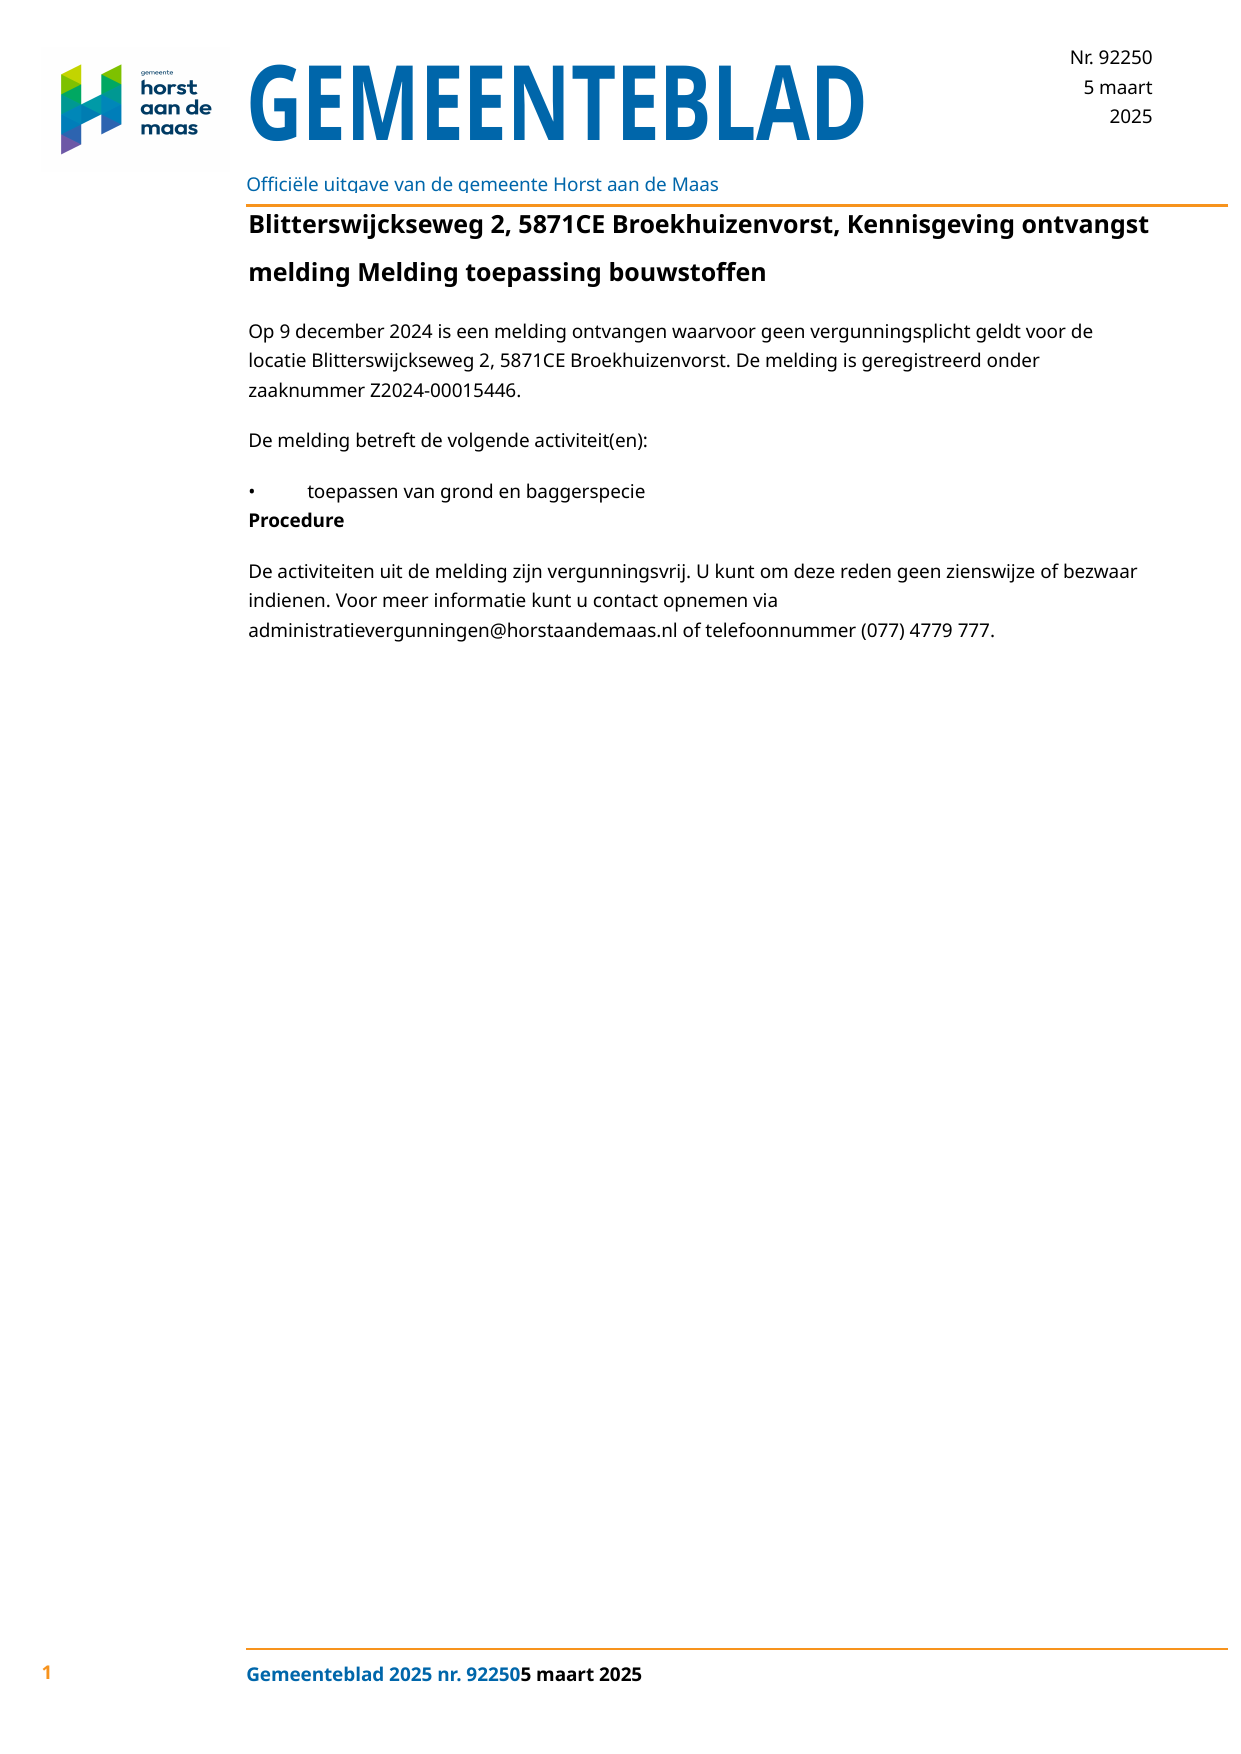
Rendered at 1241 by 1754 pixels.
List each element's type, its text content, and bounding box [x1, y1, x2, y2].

text De activiteiten uit de melding zijn vergunningsvrij. U kunt om deze reden geen zienswijze of bezwaar indienen. Voor meer informatie kunt u contact opnemen via administratievergunningen@horstaandemaas.nl of telefoonnummer (077) 4779 777. [248, 558, 1152, 643]
text Procedure [248, 507, 1152, 533]
text Op 9 december 2024 is een melding ontvangen waarvoor geen vergunningsplicht geldt voor de locatie Blitterswijckseweg 2, 5871CE Broekhuizenvorst. De melding is geregistreerd onder zaaknummer Z2024-00015446. [248, 318, 1152, 403]
list toepassen van grond en baggerspecie [248, 478, 1152, 504]
picture [41, 47, 231, 172]
text De melding betreft de volgende activiteit(en): [248, 427, 1152, 453]
text Blitterswijckseweg 2, 5871CE Broekhuizenvorst, Kennisgeving ontvangst melding Melding toepassing bouwstoffen [248, 207, 1152, 288]
